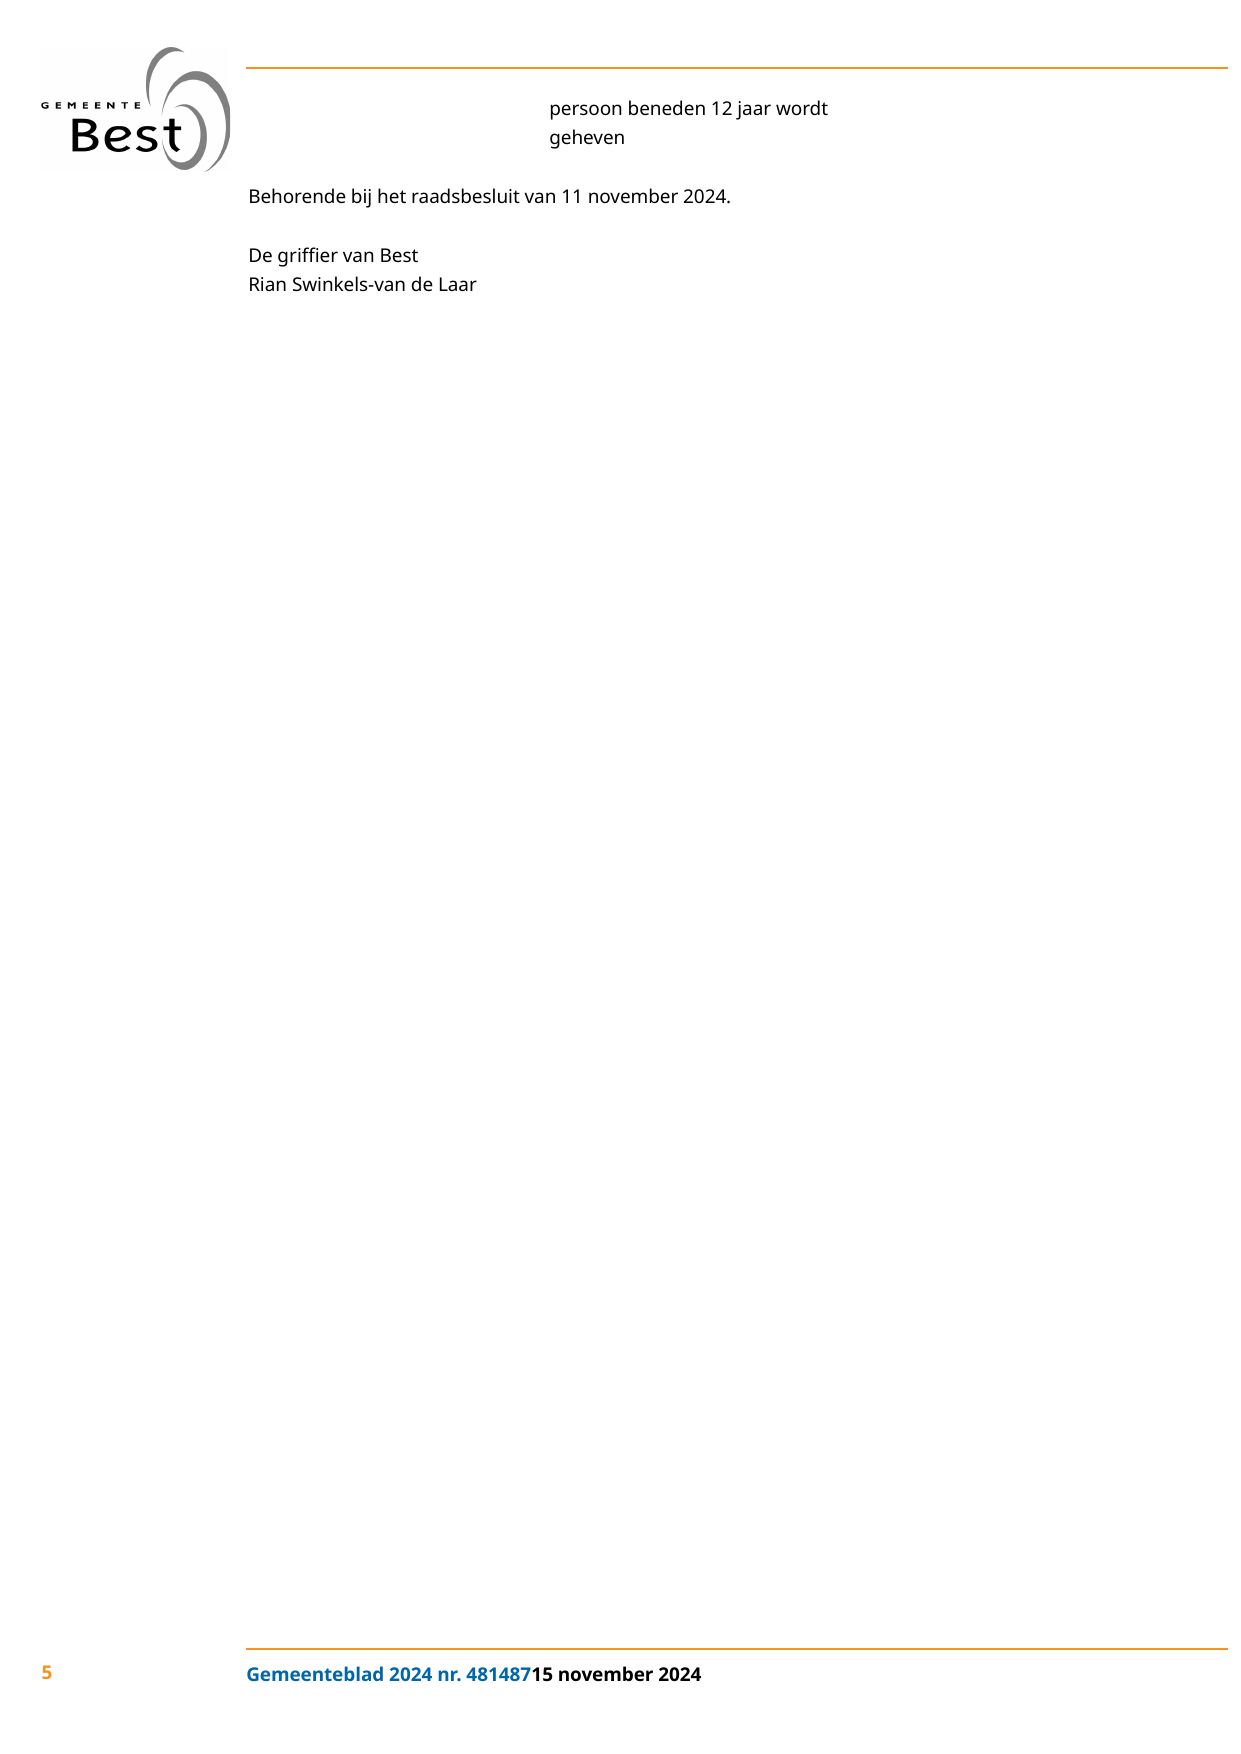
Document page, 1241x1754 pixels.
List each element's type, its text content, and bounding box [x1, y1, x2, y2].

table_cell [850, 95, 1152, 150]
text Behorende bij het raadsbesluit van 11 november 2024. [248, 183, 1152, 209]
picture [41, 47, 231, 172]
table_cell [248, 95, 549, 150]
table_cell persoon beneden 12 jaar wordt geheven [549, 95, 850, 150]
text De griffier van Best [248, 242, 1152, 268]
text Rian Swinkels-van de Laar [248, 272, 1152, 297]
